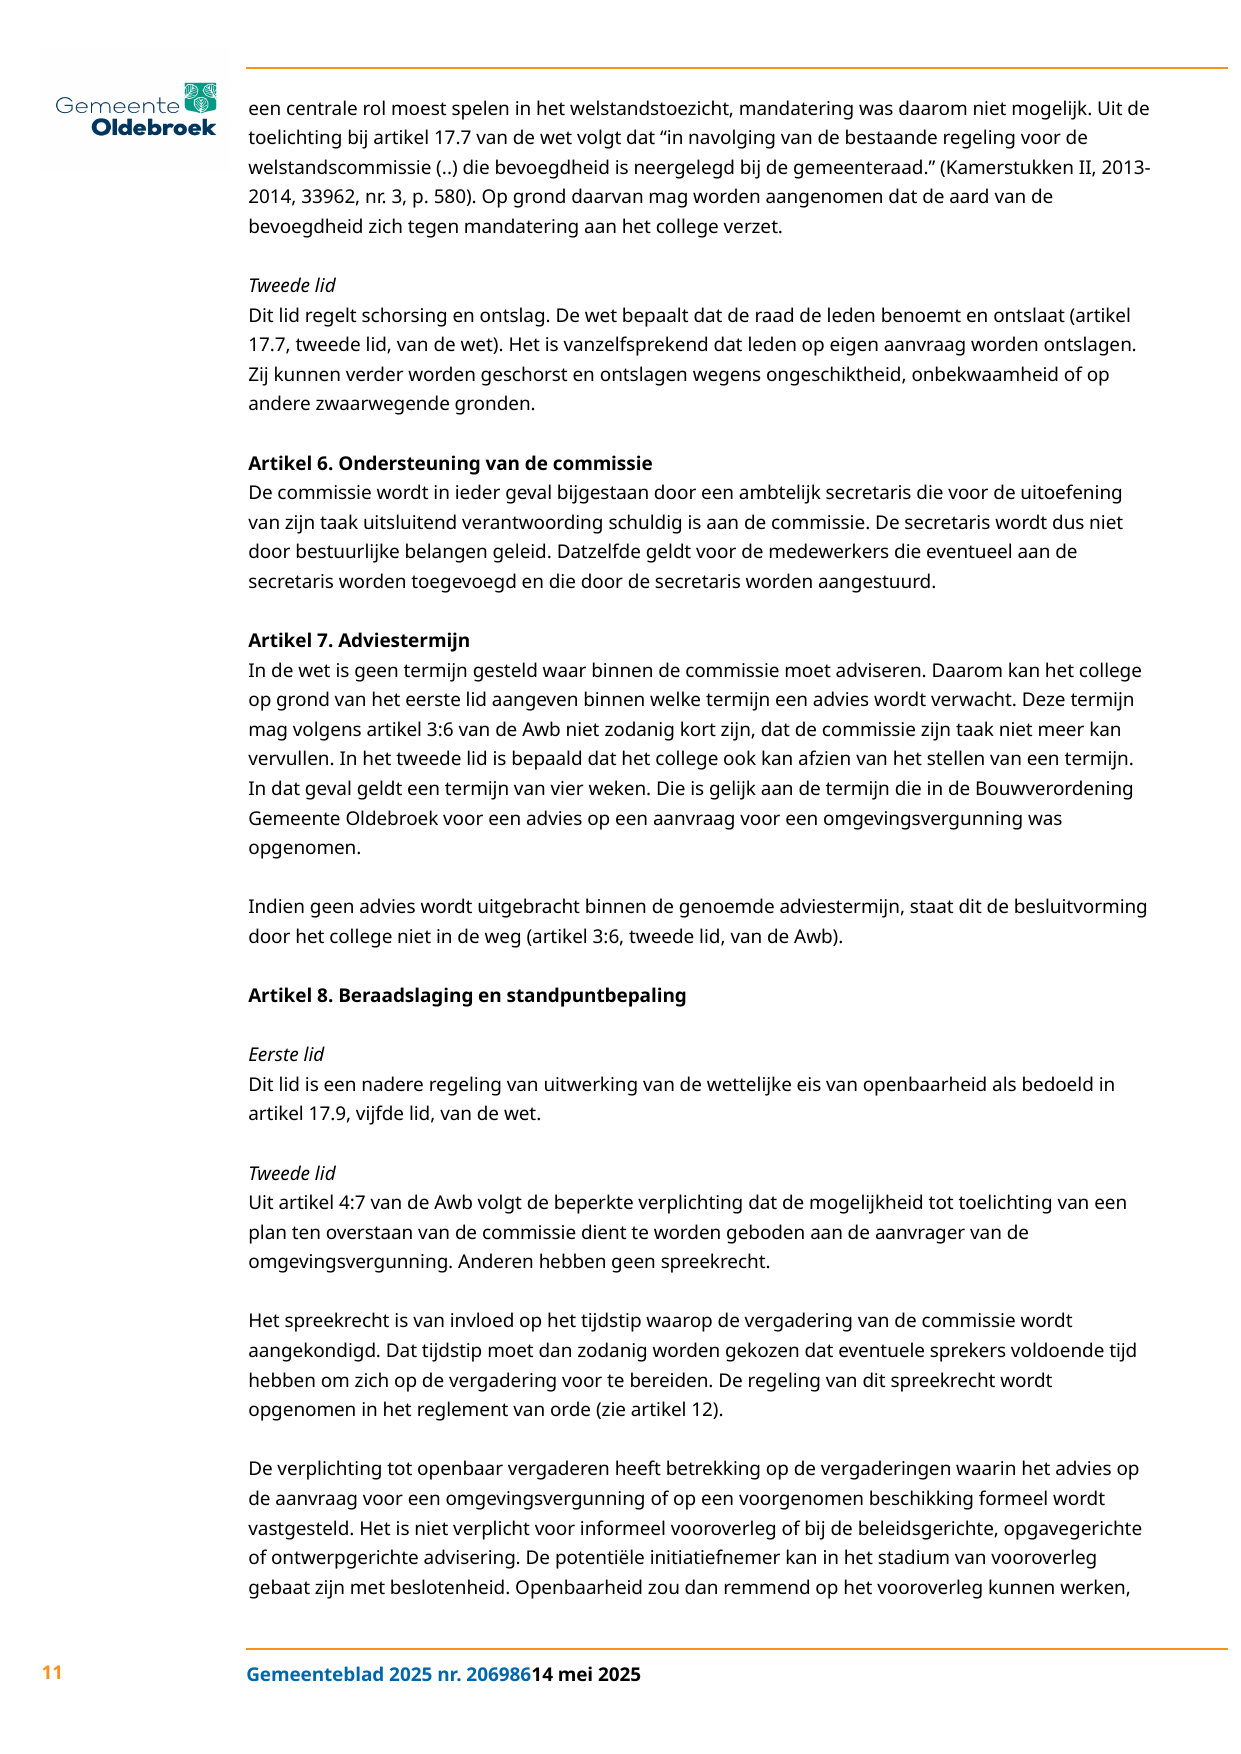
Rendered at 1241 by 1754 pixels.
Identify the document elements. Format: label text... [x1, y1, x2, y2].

text Tweede lid [248, 272, 1152, 298]
text Uit artikel 4:7 van de Awb volgt de beperkte verplichting dat de mogelijkheid tot toelichting van een plan ten overstaan van de commissie dient te worden geboden aan de aanvrager van de omgevingsvergunning. Anderen hebben geen spreekrecht. [248, 1189, 1152, 1274]
text De commissie wordt in ieder geval bijgestaan door een ambtelijk secretaris die voor de uitoefening van zijn taak uitsluitend verantwoording schuldig is aan de commissie. De secretaris wordt dus niet door bestuurlijke belangen geleid. Datzelfde geldt voor de medewerkers die eventueel aan de secretaris worden toegevoegd en die door de secretaris worden aangestuurd. [248, 479, 1152, 594]
picture [41, 47, 231, 172]
text Dit lid regelt schorsing en ontslag. De wet bepaalt dat de raad de leden benoemt en ontslaat (artikel 17.7, tweede lid, van de wet). Het is vanzelfsprekend dat leden op eigen aanvraag worden ontslagen. Zij kunnen verder worden geschorst en ontslagen wegens ongeschiktheid, onbekwaamheid of op andere zwaarwegende gronden. [248, 302, 1152, 416]
text een centrale rol moest spelen in het welstandstoezicht, mandatering was daarom niet mogelijk. Uit de toelichting bij artikel 17.7 van de wet volgt dat “in navolging van de bestaande regeling voor de welstandscommissie (..) die bevoegdheid is neergelegd bij de gemeenteraad.” (Kamerstukken II, 2013-2014, 33962, nr. 3, p. 580). Op grond daarvan mag worden aangenomen dat de aard van de bevoegdheid zich tegen mandatering aan het college verzet. [248, 95, 1152, 239]
text Artikel 7. Adviestermijn [248, 627, 1152, 653]
text Dit lid is een nadere regeling van uitwerking van de wettelijke eis van openbaarheid als bedoeld in artikel 17.9, vijfde lid, van de wet. [248, 1071, 1152, 1126]
text In de wet is geen termijn gesteld waar binnen de commissie moet adviseren. Daarom kan het college op grond van het eerste lid aangeven binnen welke termijn een advies wordt verwacht. Deze termijn mag volgens artikel 3:6 van de Awb niet zodanig kort zijn, dat de commissie zijn taak niet meer kan vervullen. In het tweede lid is bepaald dat het college ook kan afzien van het stellen van een termijn. In dat geval geldt een termijn van vier weken. Die is gelijk aan de termijn die in de Bouwverordening Gemeente Oldebroek voor een advies op een aanvraag voor een omgevingsvergunning was opgenomen. [248, 657, 1152, 860]
text Artikel 6. Ondersteuning van de commissie [248, 450, 1152, 476]
text Het spreekrecht is van invloed op het tijdstip waarop de vergadering van de commissie wordt aangekondigd. Dat tijdstip moet dan zodanig worden gekozen dat eventuele sprekers voldoende tijd hebben om zich op de vergadering voor te bereiden. De regeling van dit spreekrecht wordt opgenomen in het reglement van orde (zie artikel 12). [248, 1308, 1152, 1422]
text Tweede lid [248, 1160, 1152, 1186]
text Indien geen advies wordt uitgebracht binnen de genoemde adviestermijn, staat dit de besluitvorming door het college niet in de weg (artikel 3:6, tweede lid, van de Awb). [248, 893, 1152, 949]
text Eerste lid [248, 1041, 1152, 1067]
text De verplichting tot openbaar vergaderen heeft betrekking op de vergaderingen waarin het advies op de aanvraag voor een omgevingsvergunning of op een voorgenomen beschikking formeel wordt vastgesteld. Het is niet verplicht voor informeel vooroverleg of bij de beleidsgerichte, opgavegerichte of ontwerpgerichte advisering. De potentiële initiatiefnemer kan in het stadium van vooroverleg gebaat zijn met beslotenheid. Openbaarheid zou dan remmend op het vooroverleg kunnen werken, [248, 1456, 1152, 1600]
text Artikel 8. Beraadslaging en standpuntbepaling [248, 982, 1152, 1008]
